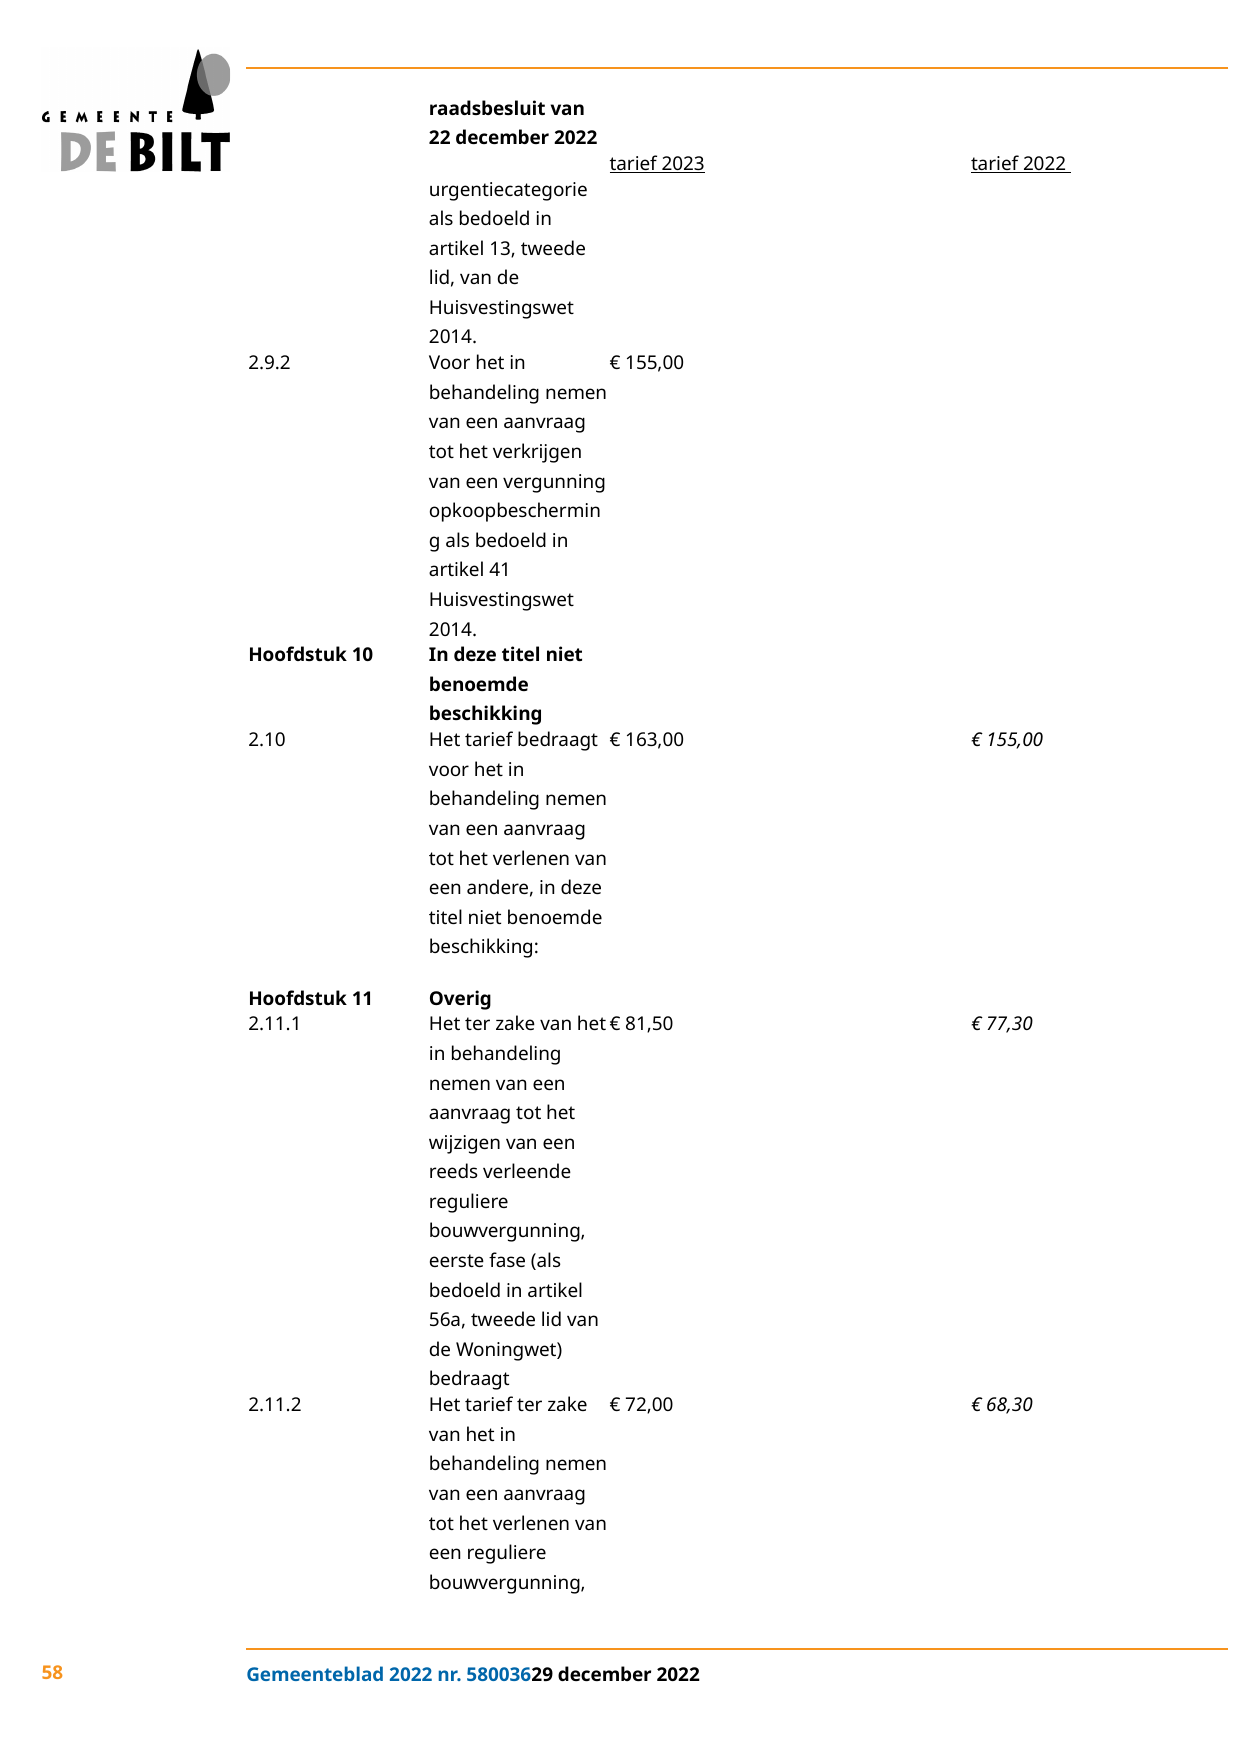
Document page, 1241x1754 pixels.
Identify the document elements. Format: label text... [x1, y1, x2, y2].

table_header [609, 95, 1152, 150]
table_cell € 81,50 [609, 1011, 971, 1391]
table_cell Het tarief bedraagt voor het in behandeling nemen van een aanvraag tot het verlenen van een andere, in deze titel niet benoemde beschikking: [429, 726, 609, 959]
table_header raadsbesluit van 22 december 2022 [429, 95, 609, 150]
table_cell [971, 641, 1152, 726]
table_cell Het ter zake van het in behandeling nemen van een aanvraag tot het wijzigen van een reeds verleende reguliere bouwvergunning, eerste fase (als bedoeld in artikel 56a, tweede lid van de Woningwet) bedraagt [429, 1011, 609, 1391]
table_cell € 68,30 [971, 1391, 1152, 1594]
table_cell tarief 2023 [609, 150, 971, 176]
table_cell [429, 959, 609, 985]
table_header [248, 95, 429, 150]
table_cell 2.11.2 [248, 1391, 429, 1594]
table_cell [971, 959, 1152, 985]
table_cell Het tarief ter zake van het in behandeling nemen van een aanvraag tot het verlenen van een reguliere bouwvergunning, [429, 1391, 609, 1594]
table_cell [609, 985, 971, 1011]
table_cell [609, 641, 971, 726]
table_cell [609, 959, 971, 985]
table_cell 2.11.1 [248, 1011, 429, 1391]
table_cell [248, 176, 429, 349]
table_cell In deze titel niet benoemde beschikking [429, 641, 609, 726]
table_cell 2.10 [248, 726, 429, 959]
table_cell € 77,30 [971, 1011, 1152, 1391]
table_cell [609, 176, 971, 349]
table_cell [429, 150, 609, 176]
table_cell € 72,00 [609, 1391, 971, 1594]
table_cell urgentiecategorie als bedoeld in artikel 13, tweede lid, van de Huisvestingswet 2014. [429, 176, 609, 349]
table_cell [971, 350, 1152, 641]
table_cell [248, 959, 429, 985]
table_cell € 155,00 [971, 726, 1152, 959]
table_cell Overig [429, 985, 609, 1011]
table_cell [971, 985, 1152, 1011]
table_cell Voor het in behandeling nemen van een aanvraag tot het verkrijgen van een vergunning opkoopbescherming als bedoeld in artikel 41 Huisvestingswet 2014. [429, 350, 609, 641]
table_cell Hoofdstuk 10 [248, 641, 429, 726]
table_cell 2.9.2 [248, 350, 429, 641]
table_cell € 155,00 [609, 350, 971, 641]
picture [41, 47, 231, 172]
table_cell Hoofdstuk 11 [248, 985, 429, 1011]
table_cell [248, 150, 429, 176]
table_cell [971, 176, 1152, 349]
table_cell tarief 2022 [971, 150, 1152, 176]
table_cell € 163,00 [609, 726, 971, 959]
